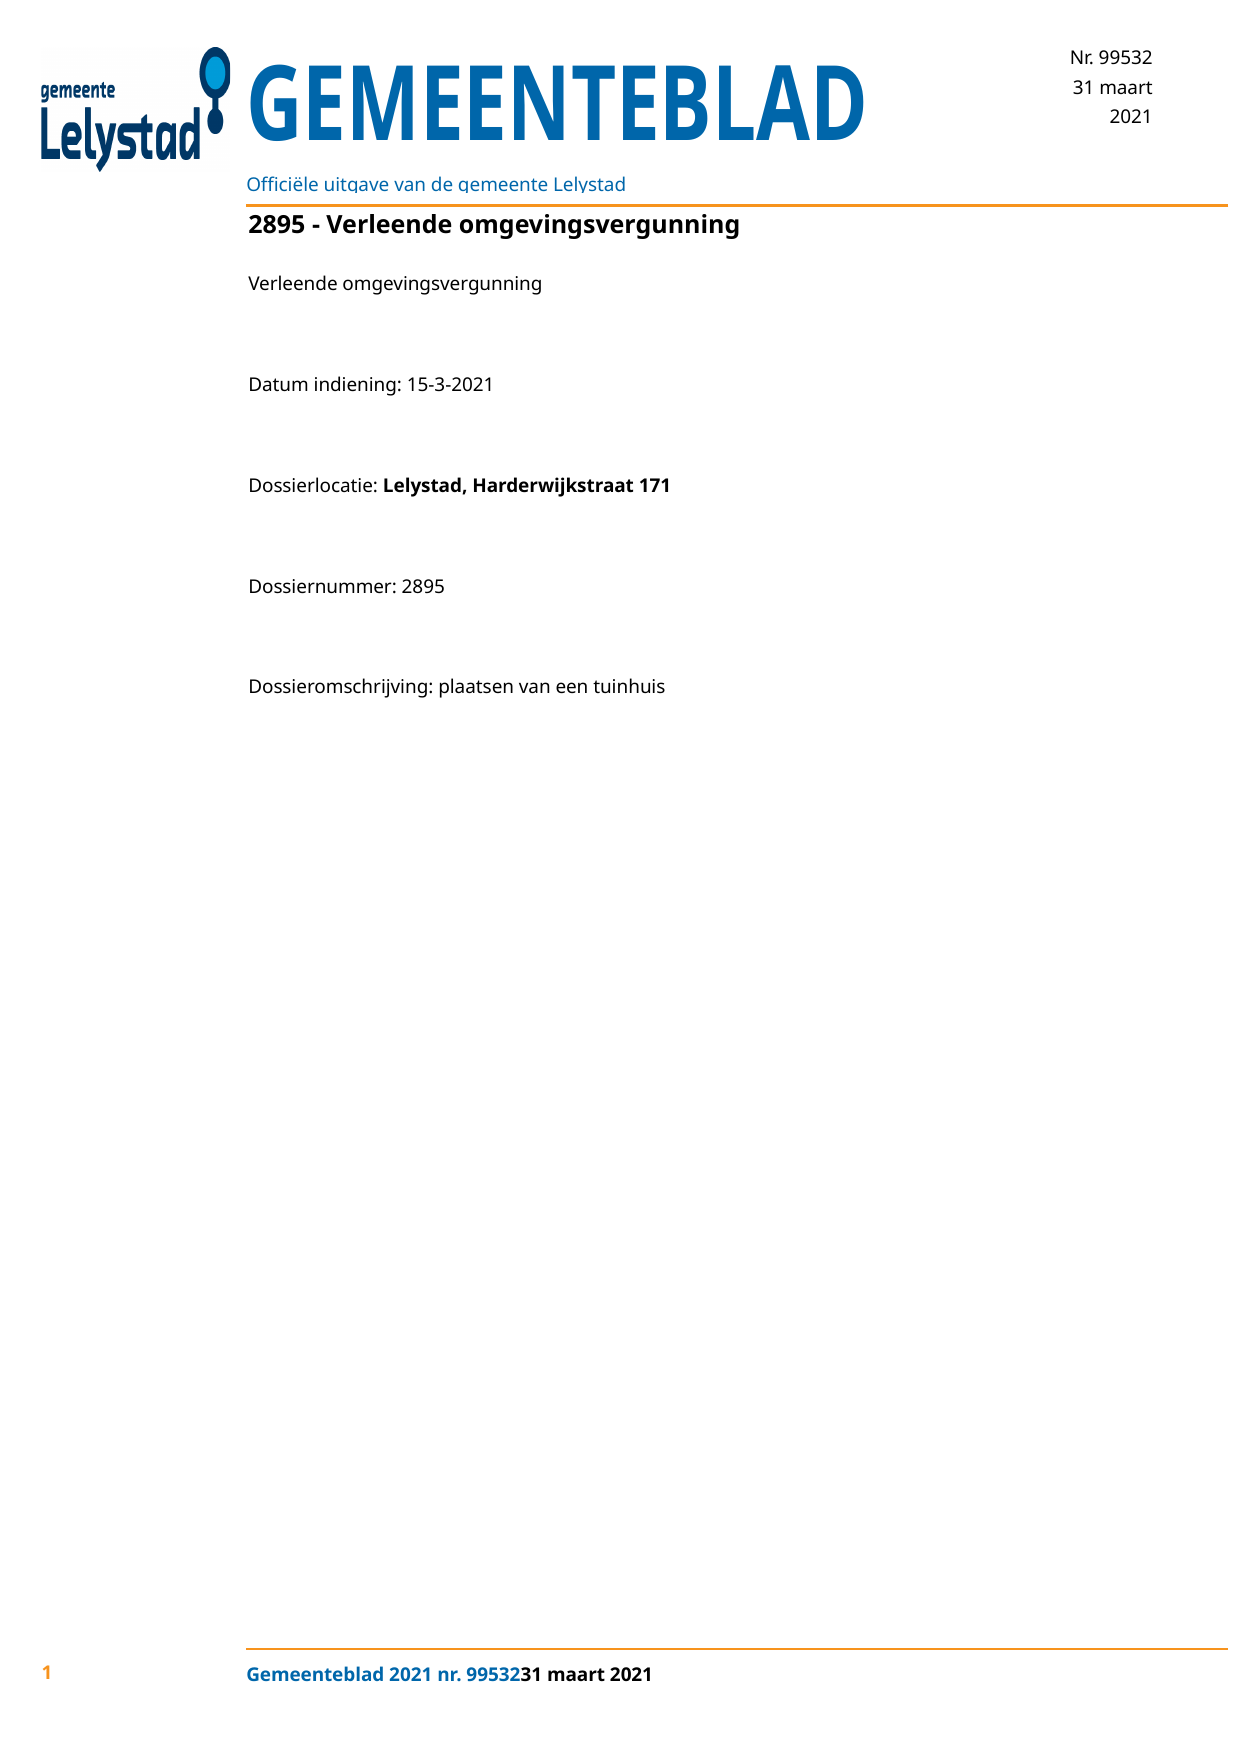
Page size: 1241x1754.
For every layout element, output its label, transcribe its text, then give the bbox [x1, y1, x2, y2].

text Datum indiening: 15-3-2021 [248, 371, 1152, 397]
text Dossierlocatie: Lelystad, Harderwijkstraat 171 [248, 472, 1152, 498]
text Dossieromschrijving: plaatsen van een tuinhuis [248, 674, 1152, 699]
picture [41, 47, 231, 172]
text 2895 - Verleende omgevingsvergunning [248, 207, 1152, 241]
text Dossiernummer: 2895 [248, 573, 1152, 598]
text Verleende omgevingsvergunning [248, 270, 1152, 296]
